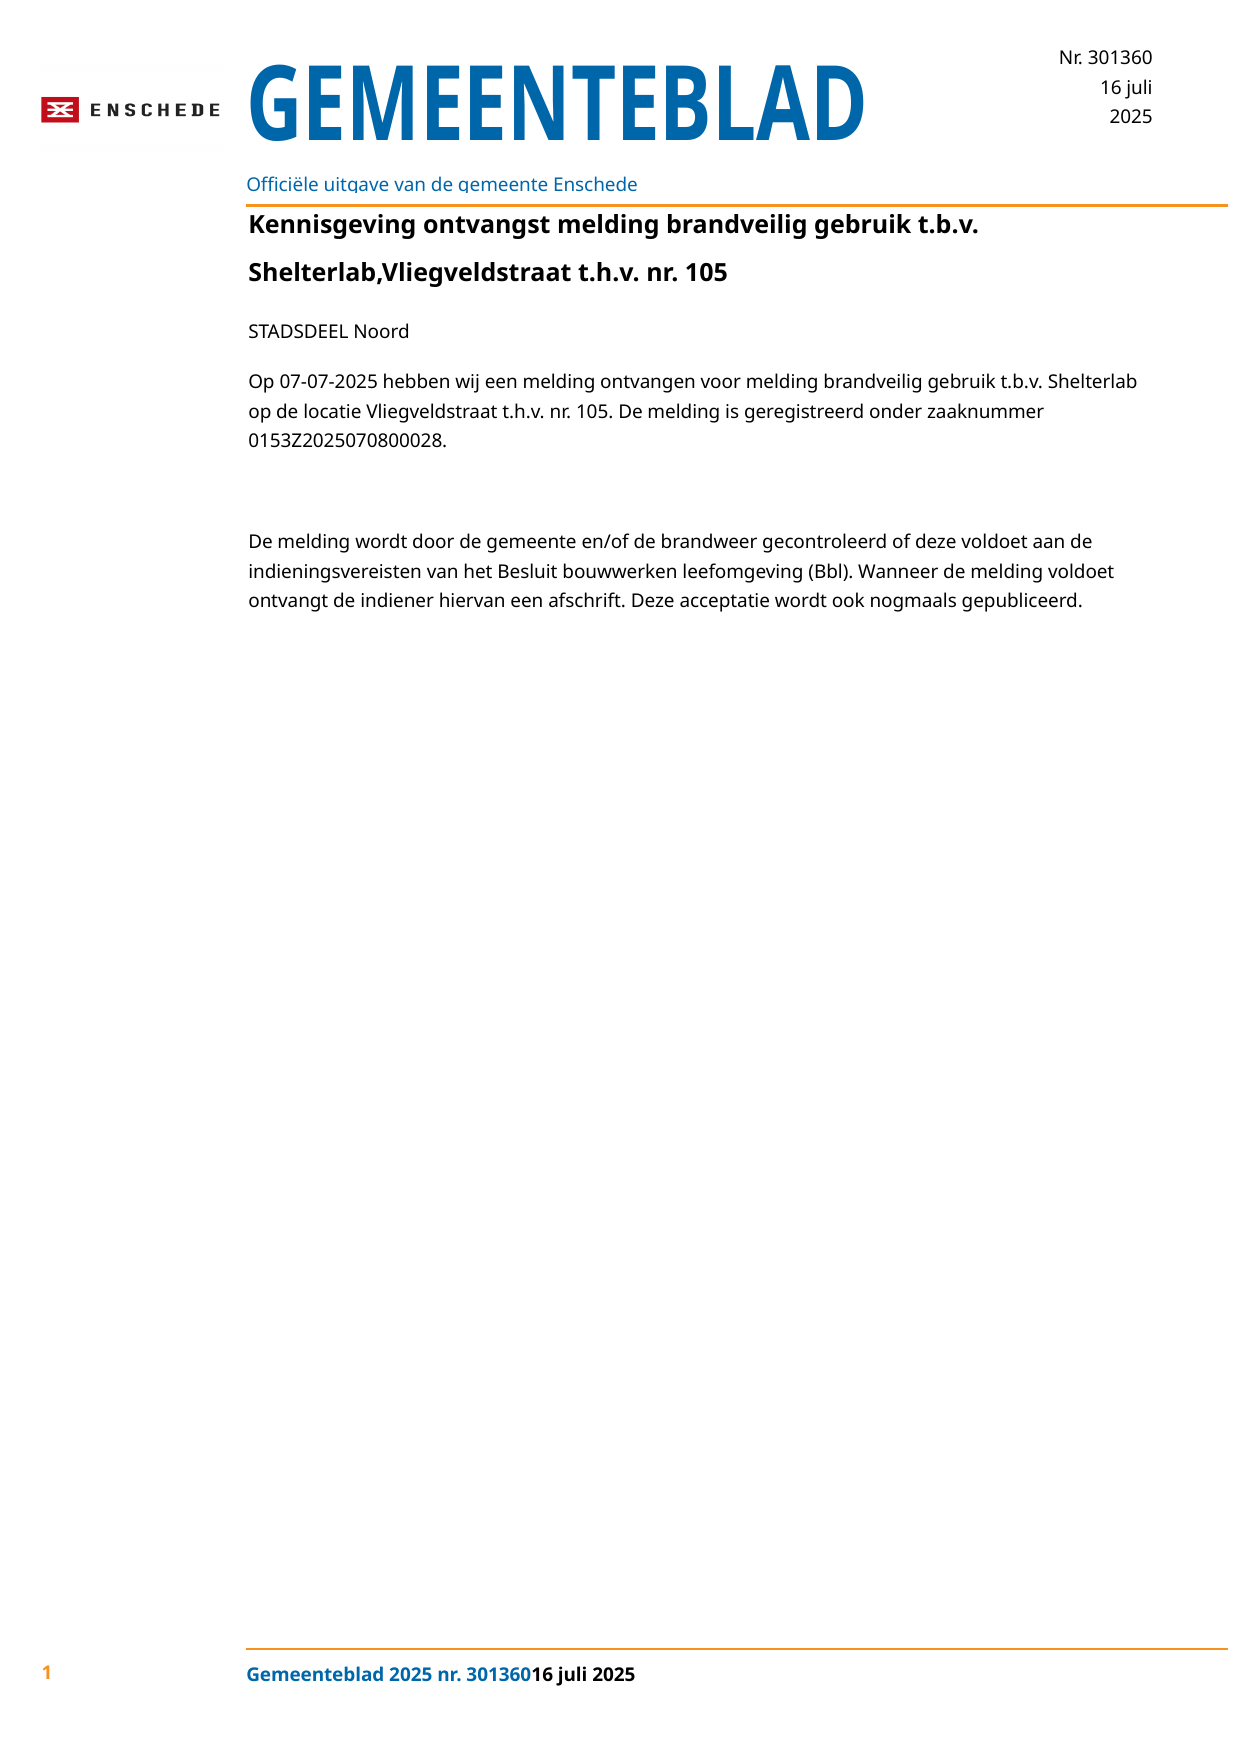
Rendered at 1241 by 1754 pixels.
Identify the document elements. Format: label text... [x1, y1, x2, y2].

picture [41, 47, 231, 172]
text De melding wordt door de gemeente en/of de brandweer gecontroleerd of deze voldoet aan de indieningsvereisten van het Besluit bouwwerken leefomgeving (Bbl). Wanneer de melding voldoet ontvangt de indiener hiervan een afschrift. Deze acceptatie wordt ook nogmaals gepubliceerd. [248, 528, 1152, 613]
text STADSDEEL Noord [248, 318, 1152, 344]
text Kennisgeving ontvangst melding brandveilig gebruik t.b.v. Shelterlab,Vliegveldstraat t.h.v. nr. 105 [248, 207, 1152, 288]
text Op 07-07-2025 hebben wij een melding ontvangen voor melding brandveilig gebruik t.b.v. Shelterlab op de locatie Vliegveldstraat t.h.v. nr. 105. De melding is geregistreerd onder zaaknummer 0153Z2025070800028. [248, 368, 1152, 453]
